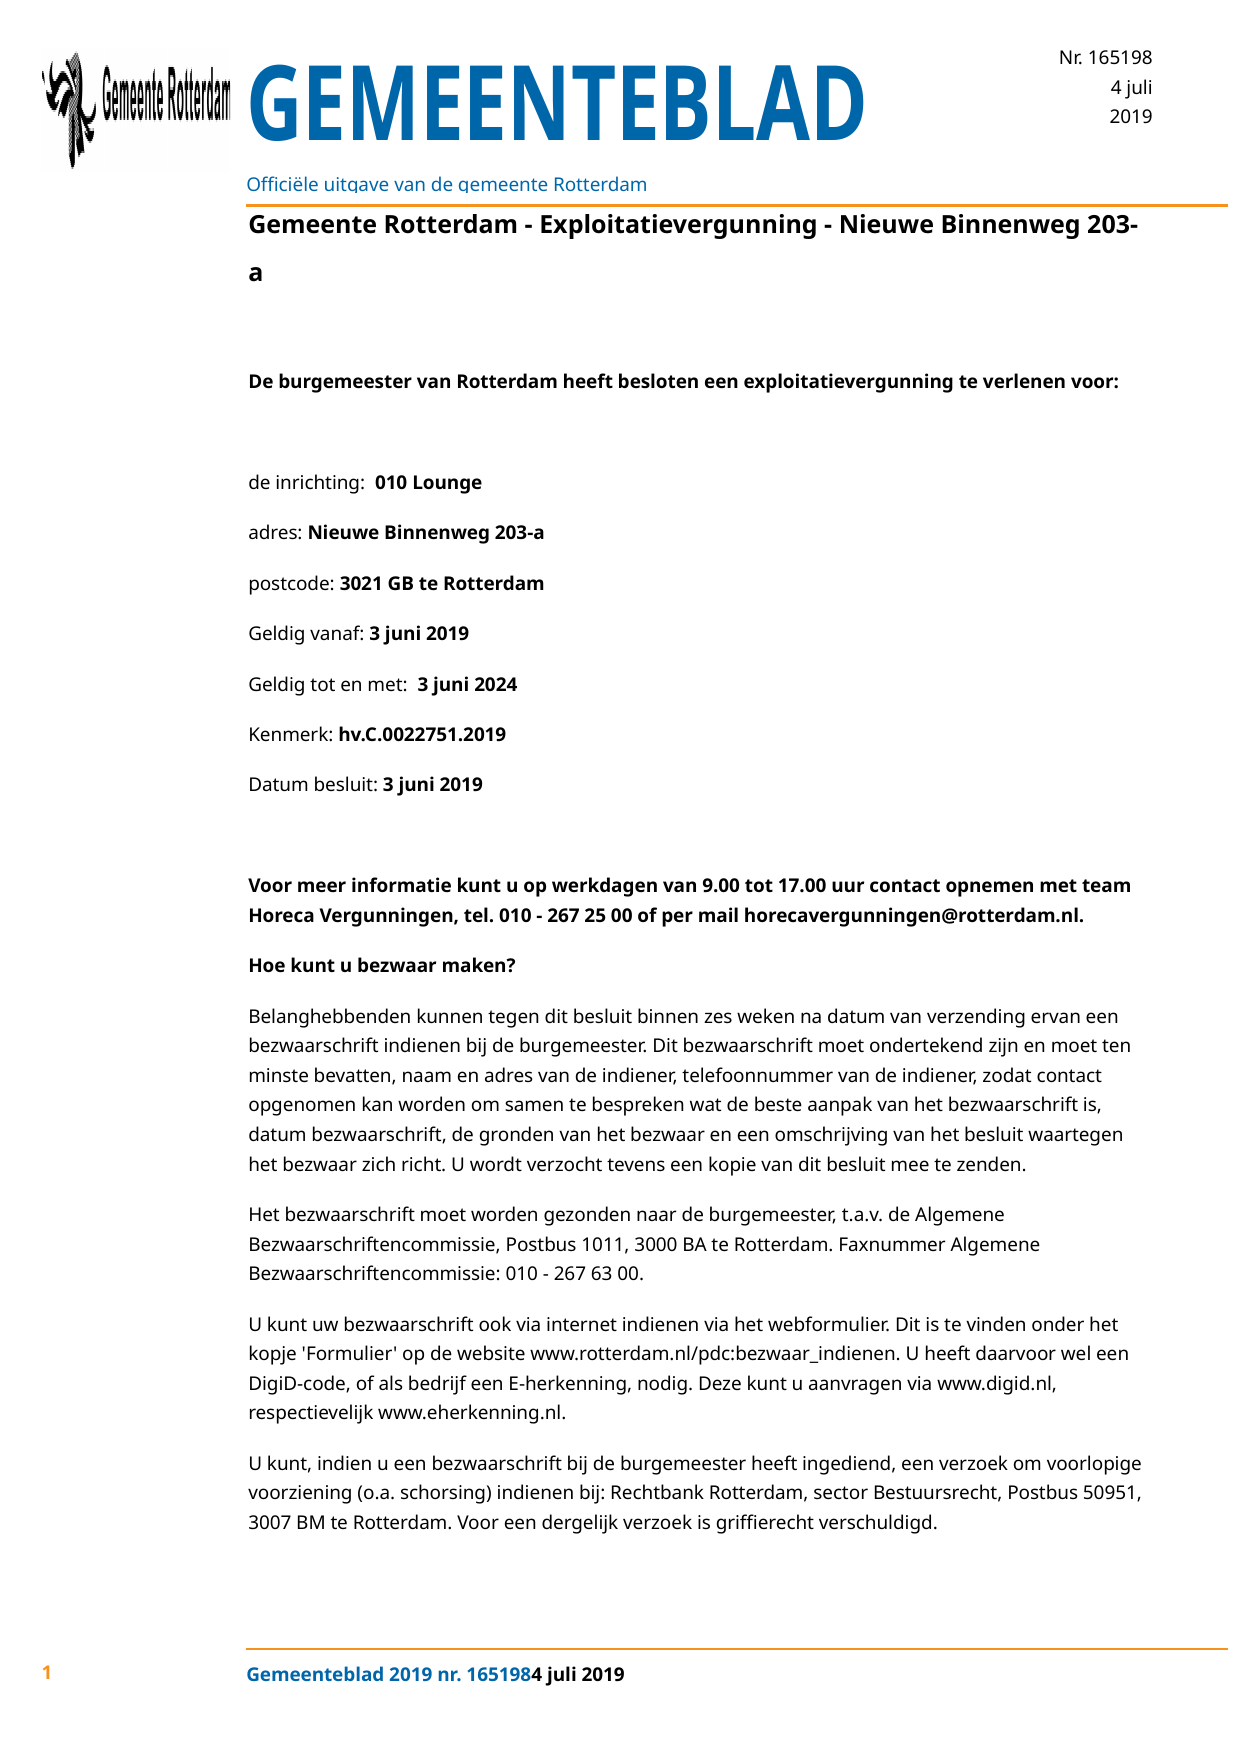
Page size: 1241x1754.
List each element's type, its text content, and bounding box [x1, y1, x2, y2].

text Gemeente Rotterdam - Exploitatievergunning - Nieuwe Binnenweg 203-a [248, 207, 1152, 288]
text Hoe kunt u bezwaar maken? [248, 952, 1152, 978]
text Het bezwaarschrift moet worden gezonden naar de burgemeester, t.a.v. de Algemene Bezwaarschriftencommissie, Postbus 1011, 3000 BA te Rotterdam. Faxnummer Algemene Bezwaarschriftencommissie: 010 - 267 63 00. [248, 1201, 1152, 1286]
text De burgemeester van Rotterdam heeft besloten een exploitatievergunning te verlenen voor: [248, 368, 1152, 394]
text Voor meer informatie kunt u op werkdagen van 9.00 tot 17.00 uur contact opnemen met team Horeca Vergunningen, tel. 010 - 267 25 00 of per mail horecavergunningen@rotterdam.nl. [248, 872, 1152, 928]
text Geldig tot en met: 3 juni 2024 [248, 671, 1152, 697]
text de inrichting: 010 Lounge [248, 469, 1152, 495]
text Belanghebbenden kunnen tegen dit besluit binnen zes weken na datum van verzending ervan een bezwaarschrift indienen bij de burgemeester. Dit bezwaarschrift moet ondertekend zijn en moet ten minste bevatten, naam en adres van de indiener, telefoonnummer van de indiener, zodat contact opgenomen kan worden om samen te bespreken wat de beste aanpak van het bezwaarschrift is, datum bezwaarschrift, de gronden van het bezwaar en een omschrijving van het besluit waartegen het bezwaar zich richt. U wordt verzocht tevens een kopie van dit besluit mee te zenden. [248, 1003, 1152, 1177]
text Geldig vanaf: 3 juni 2019 [248, 620, 1152, 646]
text U kunt uw bezwaarschrift ook via internet indienen via het webformulier. Dit is te vinden onder het kopje 'Formulier' op de website www.rotterdam.nl/pdc:bezwaar_indienen. U heeft daarvoor wel een DigiD-code, of als bedrijf een E-herkenning, nodig. Deze kunt u aanvragen via www.digid.nl, respectievelijk www.eherkenning.nl. [248, 1311, 1152, 1425]
text Datum besluit: 3 juni 2019 [248, 772, 1152, 797]
text adres: Nieuwe Binnenweg 203-a [248, 519, 1152, 545]
text U kunt, indien u een bezwaarschrift bij de burgemeester heeft ingediend, een verzoek om voorlopige voorziening (o.a. schorsing) indienen bij: Rechtbank Rotterdam, sector Bestuursrecht, Postbus 50951, 3007 BM te Rotterdam. Voor een dergelijk verzoek is griffierecht verschuldigd. [248, 1450, 1152, 1535]
text postcode: 3021 GB te Rotterdam [248, 570, 1152, 596]
picture [41, 47, 231, 172]
text Kenmerk: hv.C.0022751.2019 [248, 721, 1152, 747]
